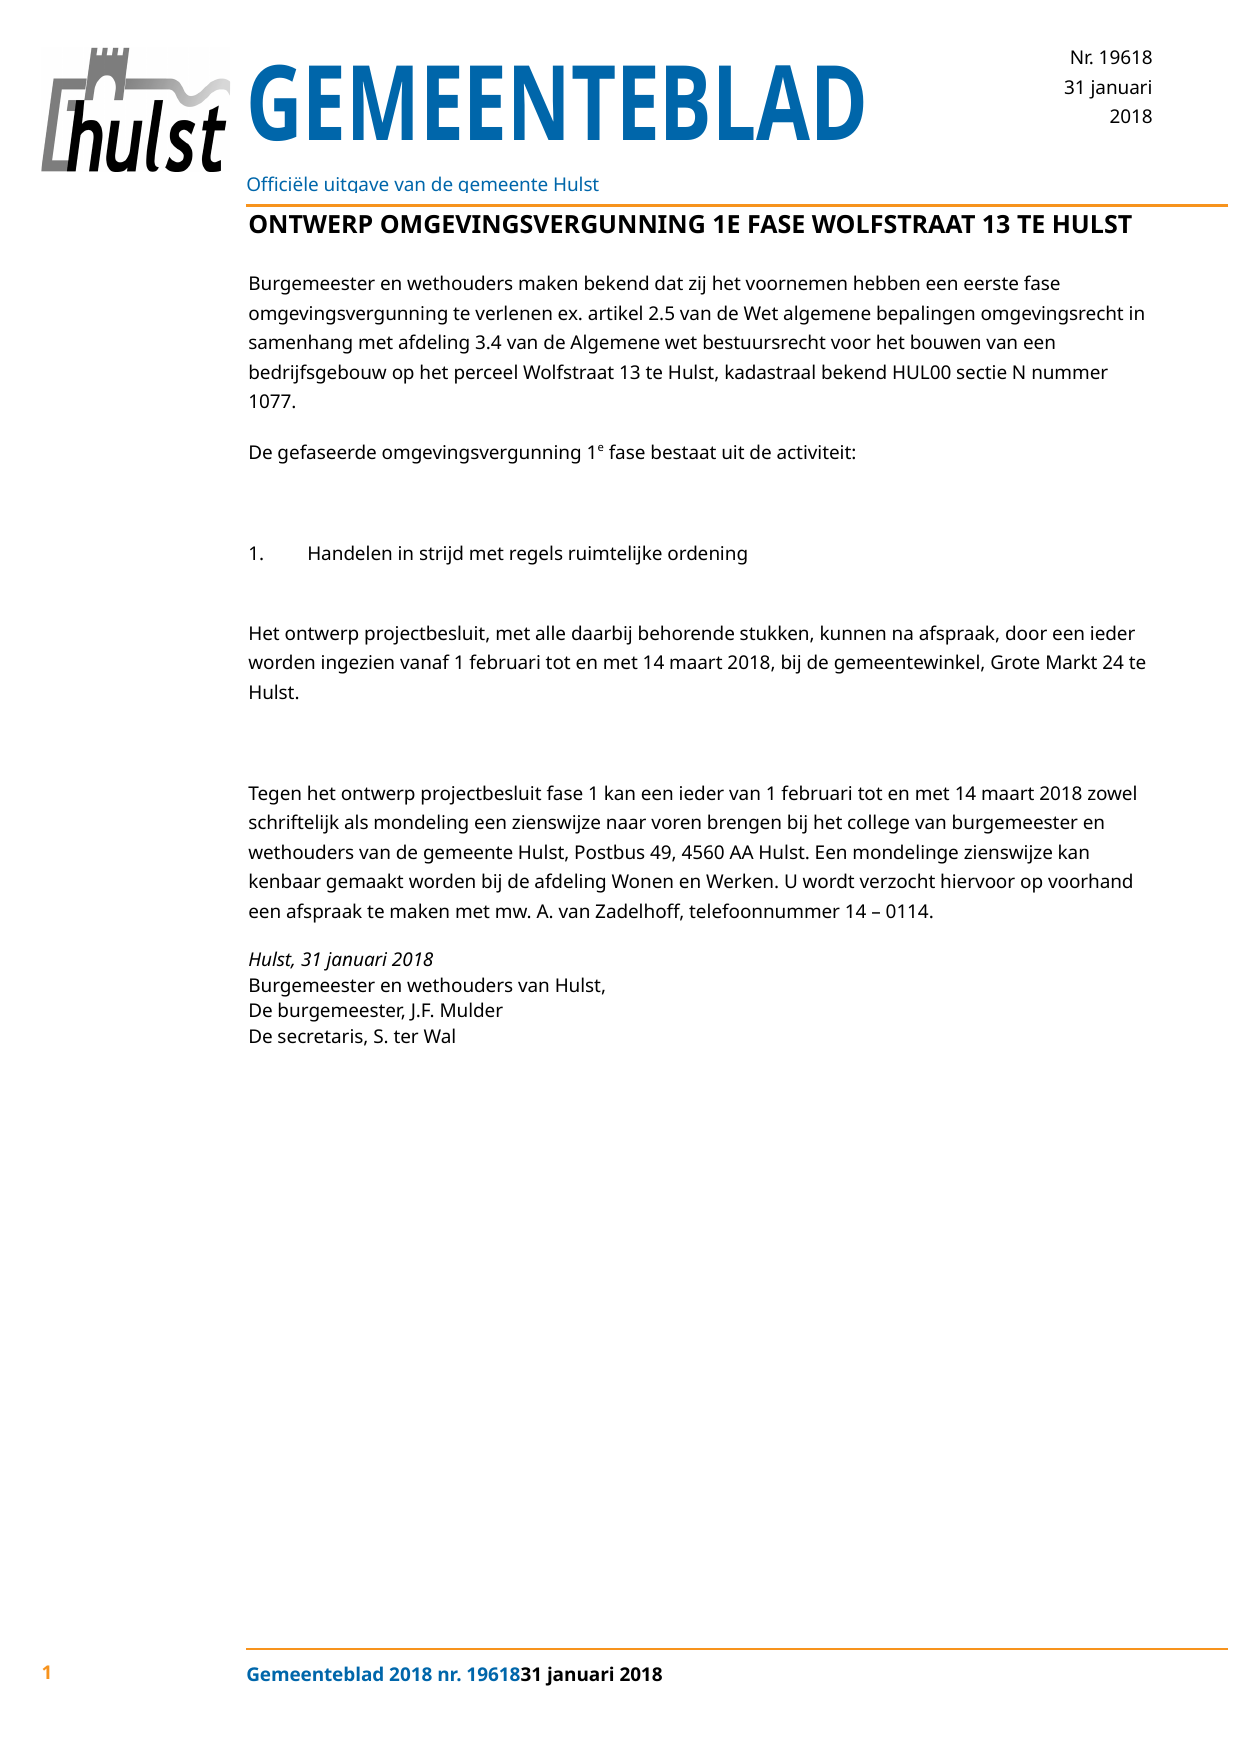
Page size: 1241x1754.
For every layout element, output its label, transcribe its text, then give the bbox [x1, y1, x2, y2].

text Burgemeester en wethouders van Hulst, [248, 972, 1152, 997]
list Handelen in strijd met regels ruimtelijke ordening [248, 540, 1152, 566]
text Burgemeester en wethouders maken bekend dat zij het voornemen hebben een eerste fase omgevingsvergunning te verlenen ex. artikel 2.5 van de Wet algemene bepalingen omgevingsrecht in samenhang met afdeling 3.4 van de Algemene wet bestuursrecht voor het bouwen van een bedrijfsgebouw op het perceel Wolfstraat 13 te Hulst, kadastraal bekend HUL00 sectie N nummer 1077. [248, 270, 1152, 414]
text Hulst, 31 januari 2018 [248, 946, 1152, 972]
text ONTWERP OMGEVINGSVERGUNNING 1E FASE WOLFSTRAAT 13 TE HULST [248, 207, 1152, 241]
picture [41, 47, 231, 172]
text De burgemeester, J.F. Mulder [248, 997, 1152, 1023]
text De gefaseerde omgevingsvergunning 1e fase bestaat uit de activiteit: [248, 439, 1152, 465]
text Het ontwerp projectbesluit, met alle daarbij behorende stukken, kunnen na afspraak, door een ieder worden ingezien vanaf 1 februari tot en met 14 maart 2018, bij de gemeentewinkel, Grote Markt 24 te Hulst. [248, 620, 1152, 705]
text De secretaris, S. ter Wal [248, 1023, 1152, 1049]
text Tegen het ontwerp projectbesluit fase 1 kan een ieder van 1 februari tot en met 14 maart 2018 zowel schriftelijk als mondeling een zienswijze naar voren brengen bij het college van burgemeester en wethouders van de gemeente Hulst, Postbus 49, 4560 AA Hulst. Een mondelinge zienswijze kan kenbaar gemaakt worden bij de afdeling Wonen en Werken. U wordt verzocht hiervoor op voorhand een afspraak te maken met mw. A. van Zadelhoff, telefoonnummer 14 – 0114. [248, 780, 1152, 924]
